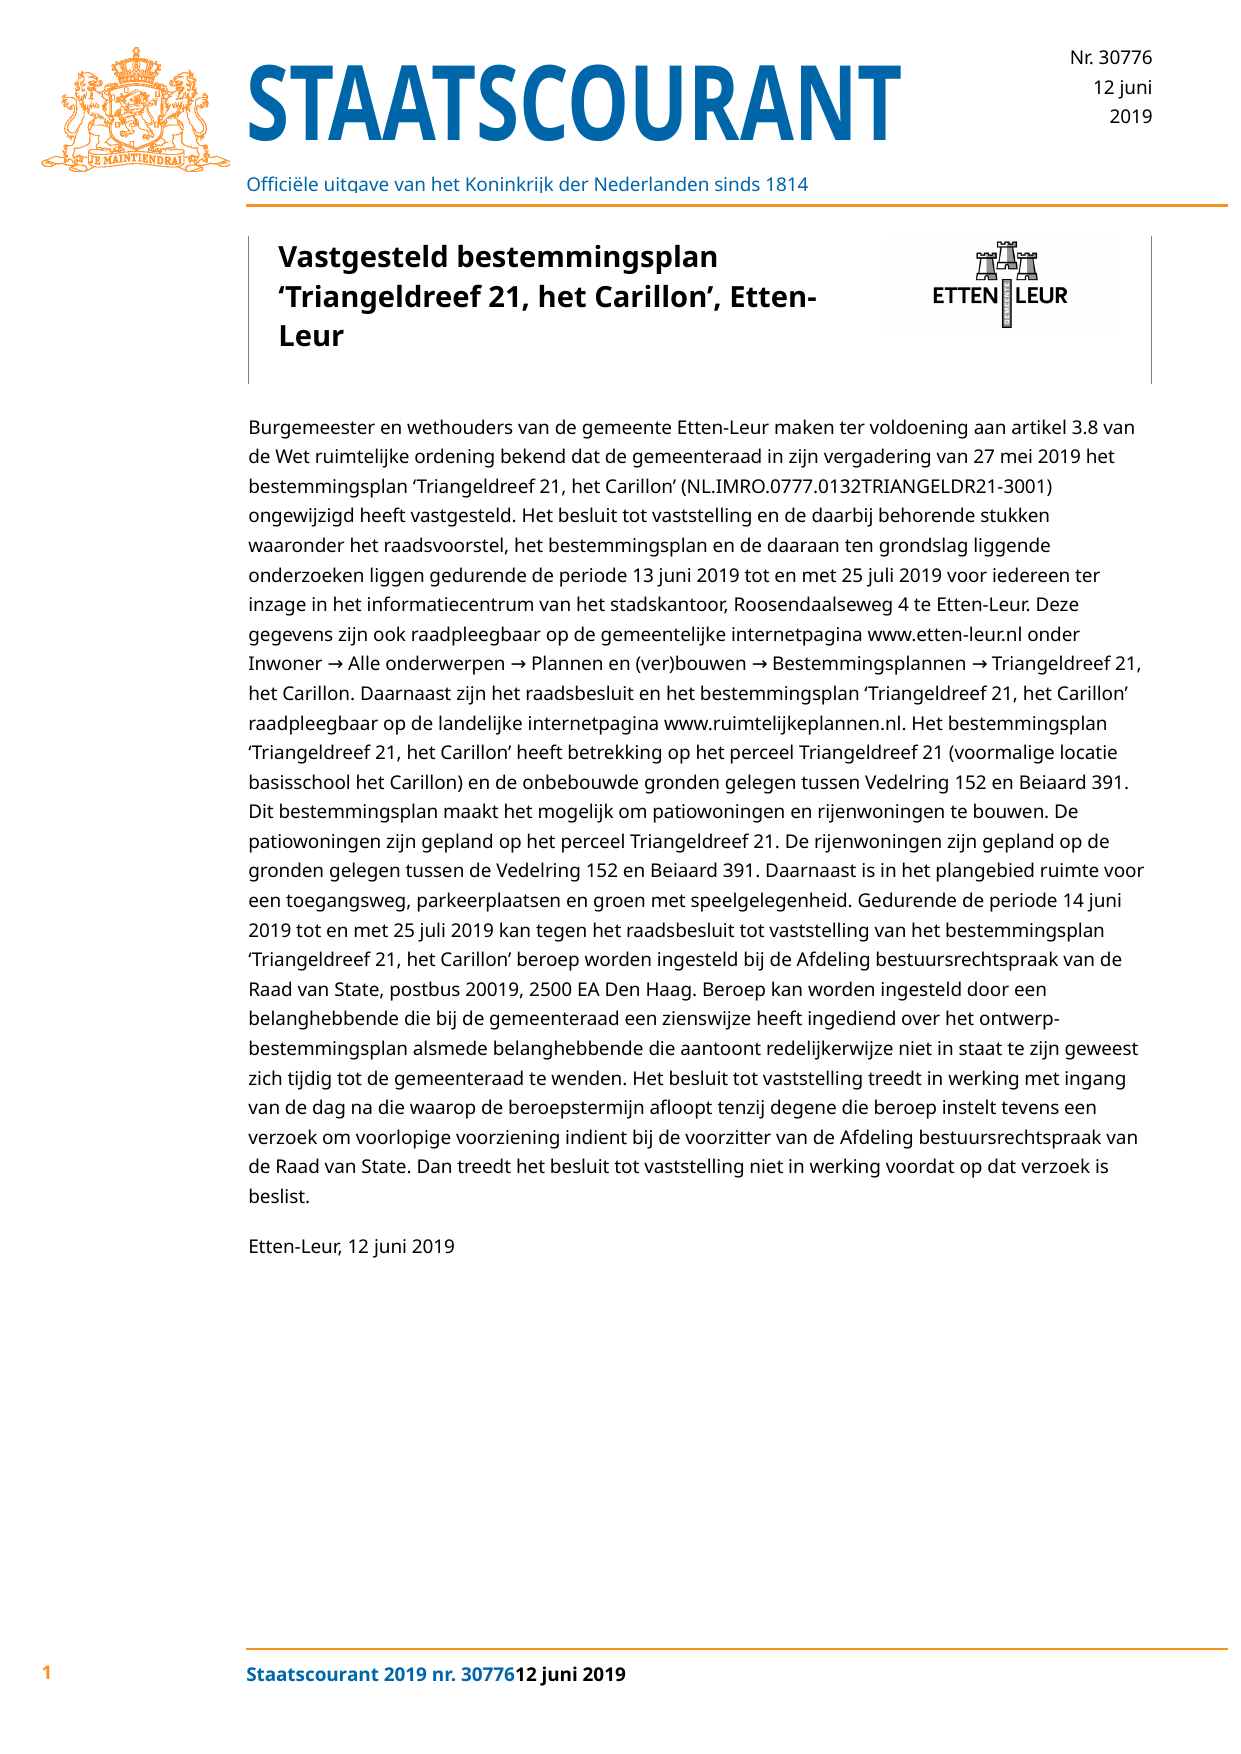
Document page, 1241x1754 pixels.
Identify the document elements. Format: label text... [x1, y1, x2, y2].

table_header Vastgesteld bestemmingsplan ‘Triangeldreef 21, het Carillon’, Etten-Leur [249, 236, 850, 384]
picture [882, 236, 1119, 333]
table_header [850, 236, 882, 332]
text Burgemeester en wethouders van de gemeente Etten-Leur maken ter voldoening aan artikel 3.8 van de Wet ruimtelijke ordening bekend dat de gemeenteraad in zijn vergadering van 27 mei 2019 het bestemmingsplan ‘Triangeldreef 21, het Carillon’ (NL.IMRO.0777.0132TRIANGELDR21-3001) ongewijzigd heeft vastgesteld. Het besluit tot vaststelling en de daarbij behorende stukken waaronder het raadsvoorstel, het bestemmingsplan en de daaraan ten grondslag liggende onderzoeken liggen gedurende de periode 13 juni 2019 tot en met 25 juli 2019 voor iedereen ter inzage in het informatiecentrum van het stadskantoor, Roosendaalseweg 4 te Etten-Leur. Deze gegevens zijn ook raadpleegbaar op de gemeentelijke internetpagina www.etten-leur.nl onder Inwoner → Alle onderwerpen → Plannen en (ver)bouwen → Bestemmingsplannen → Triangeldreef 21, het Carillon. Daarnaast zijn het raadsbesluit en het bestemmingsplan ‘Triangeldreef 21, het Carillon’ raadpleegbaar op de landelijke internetpagina www.ruimtelijkeplannen.nl. Het bestemmingsplan ‘Triangeldreef 21, het Carillon’ heeft betrekking op het perceel Triangeldreef 21 (voormalige locatie basisschool het Carillon) en de onbebouwde gronden gelegen tussen Vedelring 152 en Beiaard 391. Dit bestemmingsplan maakt het mogelijk om patiowoningen en rijenwoningen te bouwen. De patiowoningen zijn gepland op het perceel Triangeldreef 21. De rijenwoningen zijn gepland op de gronden gelegen tussen de Vedelring 152 en Beiaard 391. Daarnaast is in het plangebied ruimte voor een toegangsweg, parkeerplaatsen en groen met speelgelegenheid. Gedurende de periode 14 juni 2019 tot en met 25 juli 2019 kan tegen het raadsbesluit tot vaststelling van het bestemmingsplan ‘Triangeldreef 21, het Carillon’ beroep worden ingesteld bij de Afdeling bestuursrechtspraak van de Raad van State, postbus 20019, 2500 EA Den Haag. Beroep kan worden ingesteld door een belanghebbende die bij de gemeenteraad een zienswijze heeft ingediend over het ontwerp-bestemmingsplan alsmede belanghebbende die aantoont redelijkerwijze niet in staat te zijn geweest zich tijdig tot de gemeenteraad te wenden. Het besluit tot vaststelling treedt in werking met ingang van de dag na die waarop de beroepstermijn afloopt tenzij degene die beroep instelt tevens een verzoek om voorlopige voorziening indient bij de voorzitter van de Afdeling bestuursrechtspraak van de Raad van State. Dan treedt het besluit tot vaststelling niet in werking voordat op dat verzoek is beslist. [248, 414, 1152, 1209]
table_header [1119, 236, 1151, 332]
table_header [850, 333, 1151, 384]
text Etten-Leur, 12 juni 2019 [248, 1233, 1152, 1259]
picture [41, 47, 231, 172]
